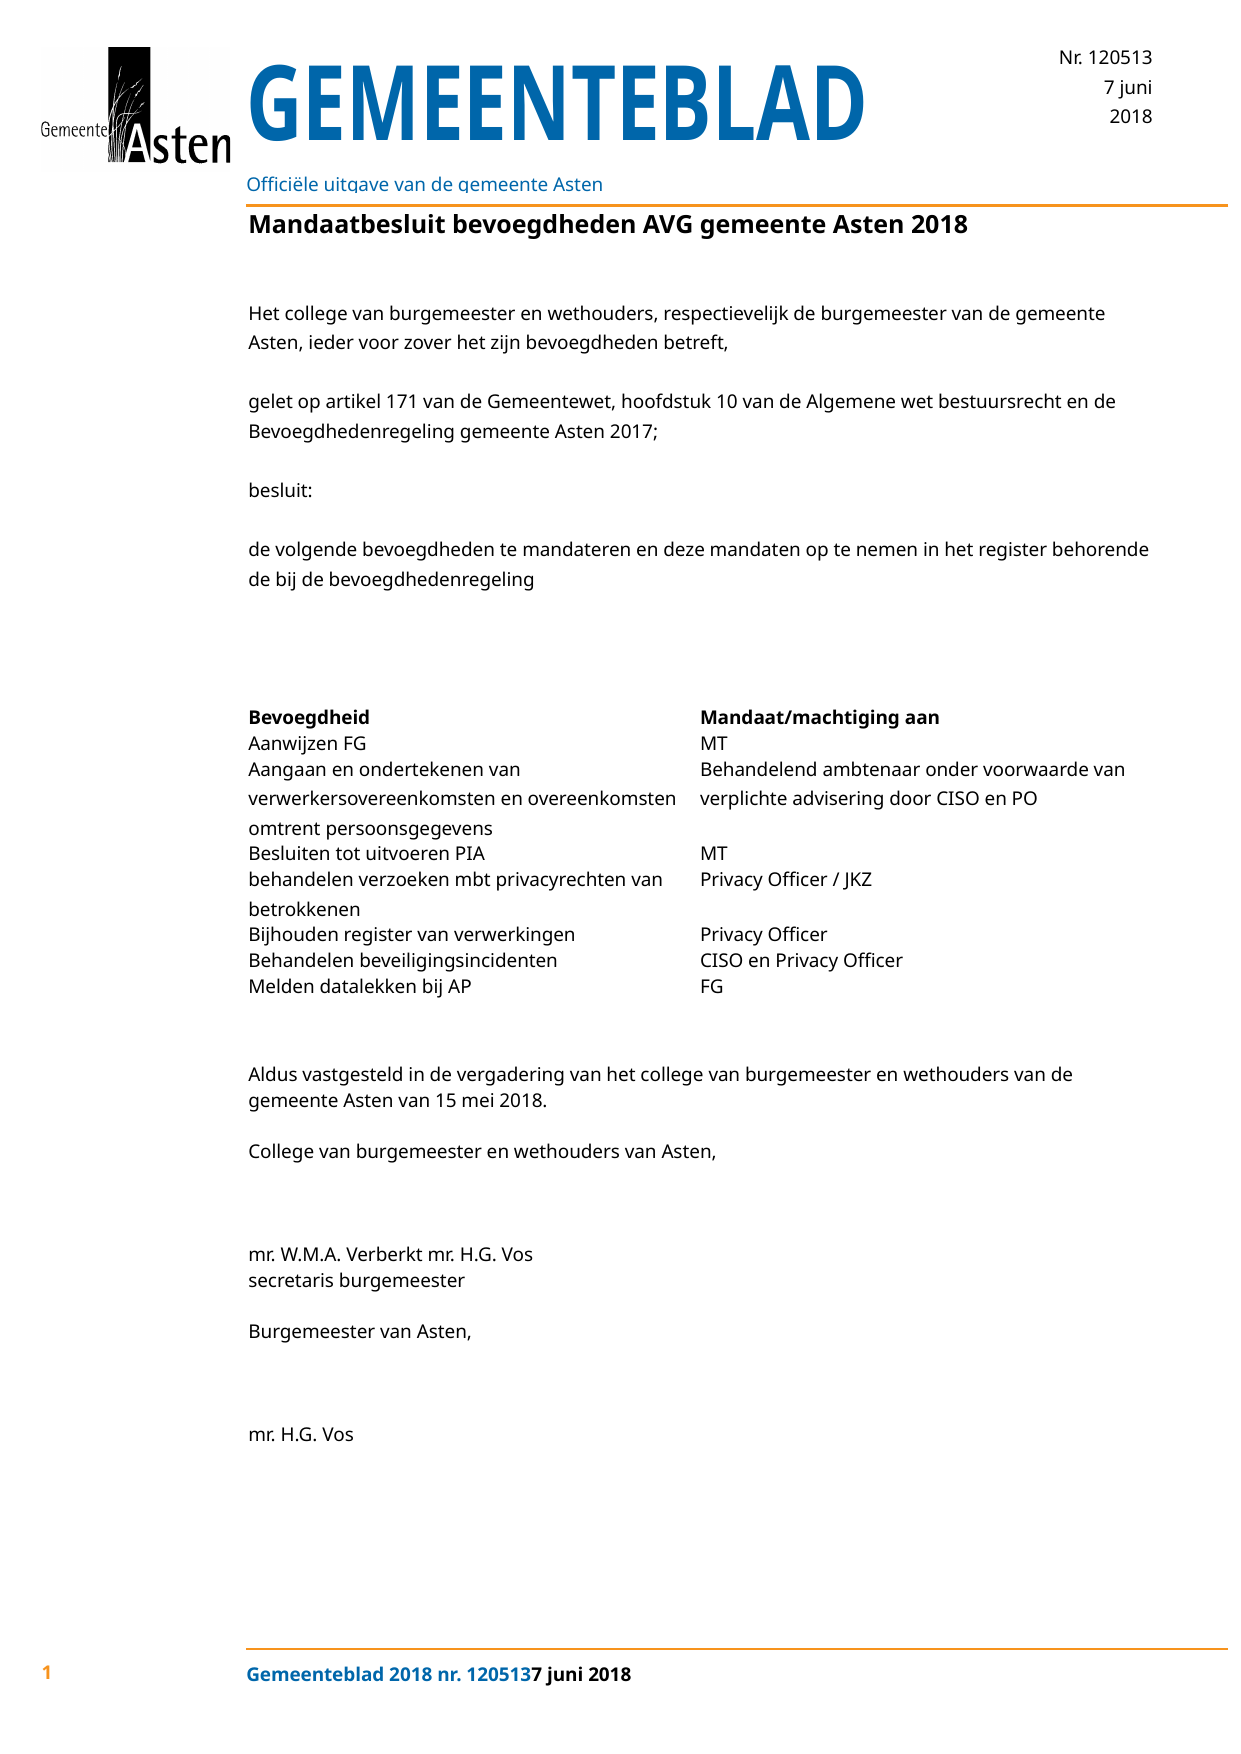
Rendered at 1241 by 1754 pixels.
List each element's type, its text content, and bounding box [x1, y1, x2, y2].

table_cell Behandelend ambtenaar onder voorwaarde van verplichte advisering door CISO en PO [700, 756, 1152, 841]
picture [41, 47, 231, 172]
text Burgemeester van Asten, [248, 1318, 1152, 1344]
table_cell FG [700, 973, 1152, 999]
text de volgende bevoegdheden te mandateren en deze mandaten op te nemen in het register behorende de bij de bevoegdhedenregeling [248, 537, 1152, 592]
text gelet op artikel 171 van de Gemeentewet, hoofdstuk 10 van de Algemene wet bestuursrecht en de Bevoegdhedenregeling gemeente Asten 2017; [248, 389, 1152, 444]
text mr. W.M.A. Verberkt mr. H.G. Vos [248, 1241, 1152, 1267]
table_cell MT [700, 730, 1152, 756]
table_cell Aangaan en ondertekenen van verwerkersovereenkomsten en overeenkomsten omtrent persoonsgegevens [248, 756, 700, 841]
table_cell CISO en Privacy Officer [700, 948, 1152, 973]
table_cell MT [700, 841, 1152, 866]
table_cell Privacy Officer / JKZ [700, 866, 1152, 922]
text Het college van burgemeester en wethouders, respectievelijk de burgemeester van de gemeente Asten, ieder voor zover het zijn bevoegdheden betreft, [248, 300, 1152, 355]
table_cell Melden datalekken bij AP [248, 973, 700, 999]
table_cell Bijhouden register van verwerkingen [248, 922, 700, 947]
table_cell Aanwijzen FG [248, 730, 700, 756]
text College van burgemeester en wethouders van Asten, [248, 1138, 1152, 1164]
table_cell Privacy Officer [700, 922, 1152, 947]
table_cell Behandelen beveiligingsincidenten [248, 948, 700, 973]
table_header Mandaat/machtiging aan [700, 704, 1152, 730]
text Mandaatbesluit bevoegdheden AVG gemeente Asten 2018 [248, 207, 1152, 241]
text mr. H.G. Vos [248, 1421, 1152, 1447]
text secretaris burgemeester [248, 1267, 1152, 1293]
text Aldus vastgesteld in de vergadering van het college van burgemeester en wethouders van de gemeente Asten van 15 mei 2018. [248, 1061, 1152, 1113]
table_cell behandelen verzoeken mbt privacyrechten van betrokkenen [248, 866, 700, 922]
table_cell Besluiten tot uitvoeren PIA [248, 841, 700, 866]
text besluit: [248, 477, 1152, 503]
table_header Bevoegdheid [248, 704, 700, 730]
